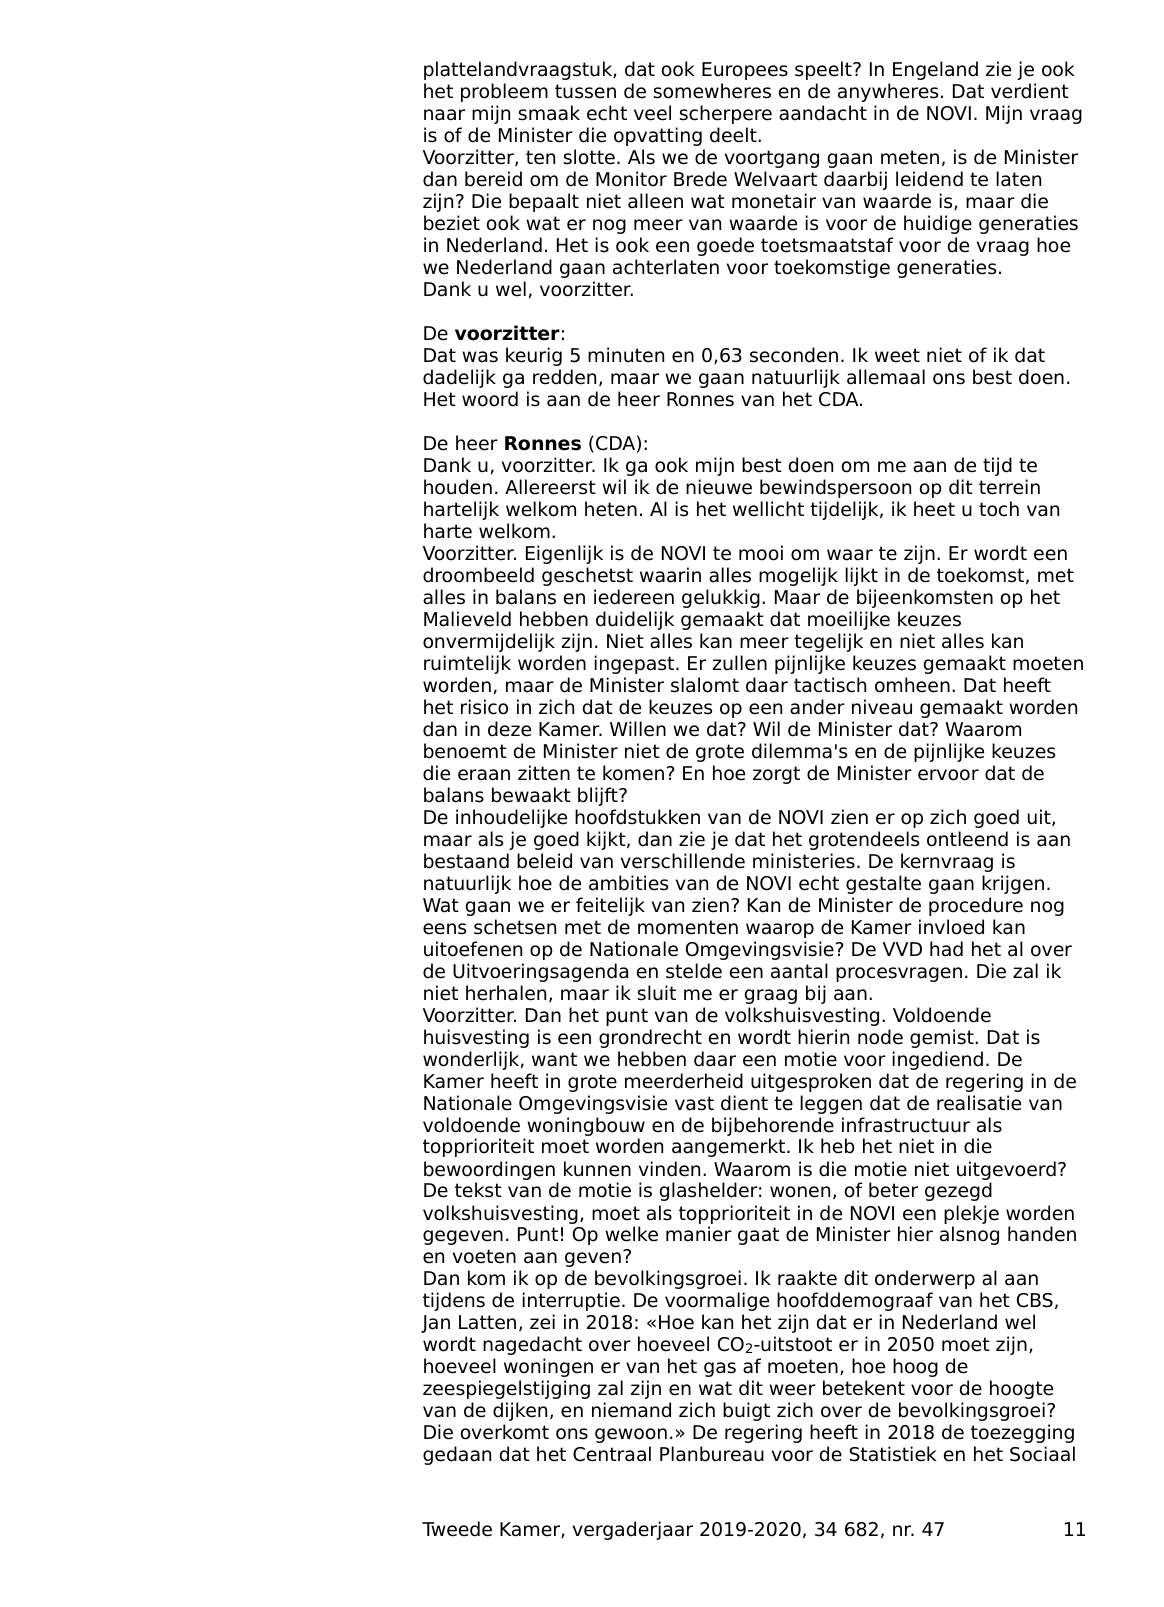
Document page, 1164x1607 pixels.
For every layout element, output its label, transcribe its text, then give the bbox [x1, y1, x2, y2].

text De voorzitter: [422, 323, 1087, 345]
text Voorzitter, ten slotte. Als we de voortgang gaan meten, is de Minister dan bereid om de Monitor Brede Welvaart daarbij leidend te laten zijn? Die bepaalt niet alleen wat monetair van waarde is, maar die beziet ook wat er nog meer van waarde is voor de huidige generaties in Nederland. Het is ook een goede toetsmaatstaf voor de vraag hoe we Nederland gaan achterlaten voor toekomstige generaties. [422, 147, 1087, 279]
text Dank u wel, voorzitter. [422, 279, 1087, 301]
text De inhoudelijke hoofdstukken van de NOVI zien er op zich goed uit, maar als je goed kijkt, dan zie je dat het grotendeels ontleend is aan bestaand beleid van verschillende ministeries. De kernvraag is natuurlijk hoe de ambities van de NOVI echt gestalte gaan krijgen. Wat gaan we er feitelijk van zien? Kan de Minister de procedure nog eens schetsen met de momenten waarop de Kamer invloed kan uitoefenen op de Nationale Omgevingsvisie? De VVD had het al over de Uitvoeringsagenda en stelde een aantal procesvragen. Die zal ik niet herhalen, maar ik sluit me er graag bij aan. [422, 807, 1087, 1004]
text plattelandvraagstuk, dat ook Europees speelt? In Engeland zie je ook het probleem tussen de somewheres en de anywheres. Dat verdient naar mijn smaak echt veel scherpere aandacht in de NOVI. Mijn vraag is of de Minister die opvatting deelt. [422, 59, 1087, 147]
text Dan kom ik op de bevolkingsgroei. Ik raakte dit onderwerp al aan tijdens de interruptie. De voormalige hoofddemograaf van het CBS, Jan Latten, zei in 2018: «Hoe kan het zijn dat er in Nederland wel wordt nagedacht over hoeveel CO2-uitstoot er in 2050 moet zijn, hoeveel woningen er van het gas af moeten, hoe hoog de zeespiegelstijging zal zijn en wat dit weer betekent voor de hoogte van de dijken, en niemand zich buigt zich over de bevolkingsgroei? Die overkomt ons gewoon.» De regering heeft in 2018 de toezegging gedaan dat het Centraal Planbureau voor de Statistiek en het Sociaal [422, 1268, 1087, 1466]
text Dank u, voorzitter. Ik ga ook mijn best doen om me aan de tijd te houden. Allereerst wil ik de nieuwe bewindspersoon op dit terrein hartelijk welkom heten. Al is het wellicht tijdelijk, ik heet u toch van harte welkom. [422, 455, 1087, 543]
text Voorzitter. Dan het punt van de volkshuisvesting. Voldoende huisvesting is een grondrecht en wordt hierin node gemist. Dat is wonderlijk, want we hebben daar een motie voor ingediend. De Kamer heeft in grote meerderheid uitgesproken dat de regering in de Nationale Omgevingsvisie vast dient te leggen dat de realisatie van voldoende woningbouw en de bijbehorende infrastructuur als topprioriteit moet worden aangemerkt. Ik heb het niet in die bewoordingen kunnen vinden. Waarom is die motie niet uitgevoerd? De tekst van de motie is glashelder: wonen, of beter gezegd volkshuisvesting, moet als topprioriteit in de NOVI een plekje worden gegeven. Punt! Op welke manier gaat de Minister hier alsnog handen en voeten aan geven? [422, 1004, 1087, 1268]
text De heer Ronnes (CDA): [422, 433, 1087, 455]
text Voorzitter. Eigenlijk is de NOVI te mooi om waar te zijn. Er wordt een droombeeld geschetst waarin alles mogelijk lijkt in de toekomst, met alles in balans en iedereen gelukkig. Maar de bijeenkomsten op het Malieveld hebben duidelijk gemaakt dat moeilijke keuzes onvermijdelijk zijn. Niet alles kan meer tegelijk en niet alles kan ruimtelijk worden ingepast. Er zullen pijnlijke keuzes gemaakt moeten worden, maar de Minister slalomt daar tactisch omheen. Dat heeft het risico in zich dat de keuzes op een ander niveau gemaakt worden dan in deze Kamer. Willen we dat? Wil de Minister dat? Waarom benoemt de Minister niet de grote dilemma's en de pijnlijke keuzes die eraan zitten te komen? En hoe zorgt de Minister ervoor dat de balans bewaakt blijft? [422, 543, 1087, 807]
text Dat was keurig 5 minuten en 0,63 seconden. Ik weet niet of ik dat dadelijk ga redden, maar we gaan natuurlijk allemaal ons best doen. Het woord is aan de heer Ronnes van het CDA. [422, 345, 1087, 411]
